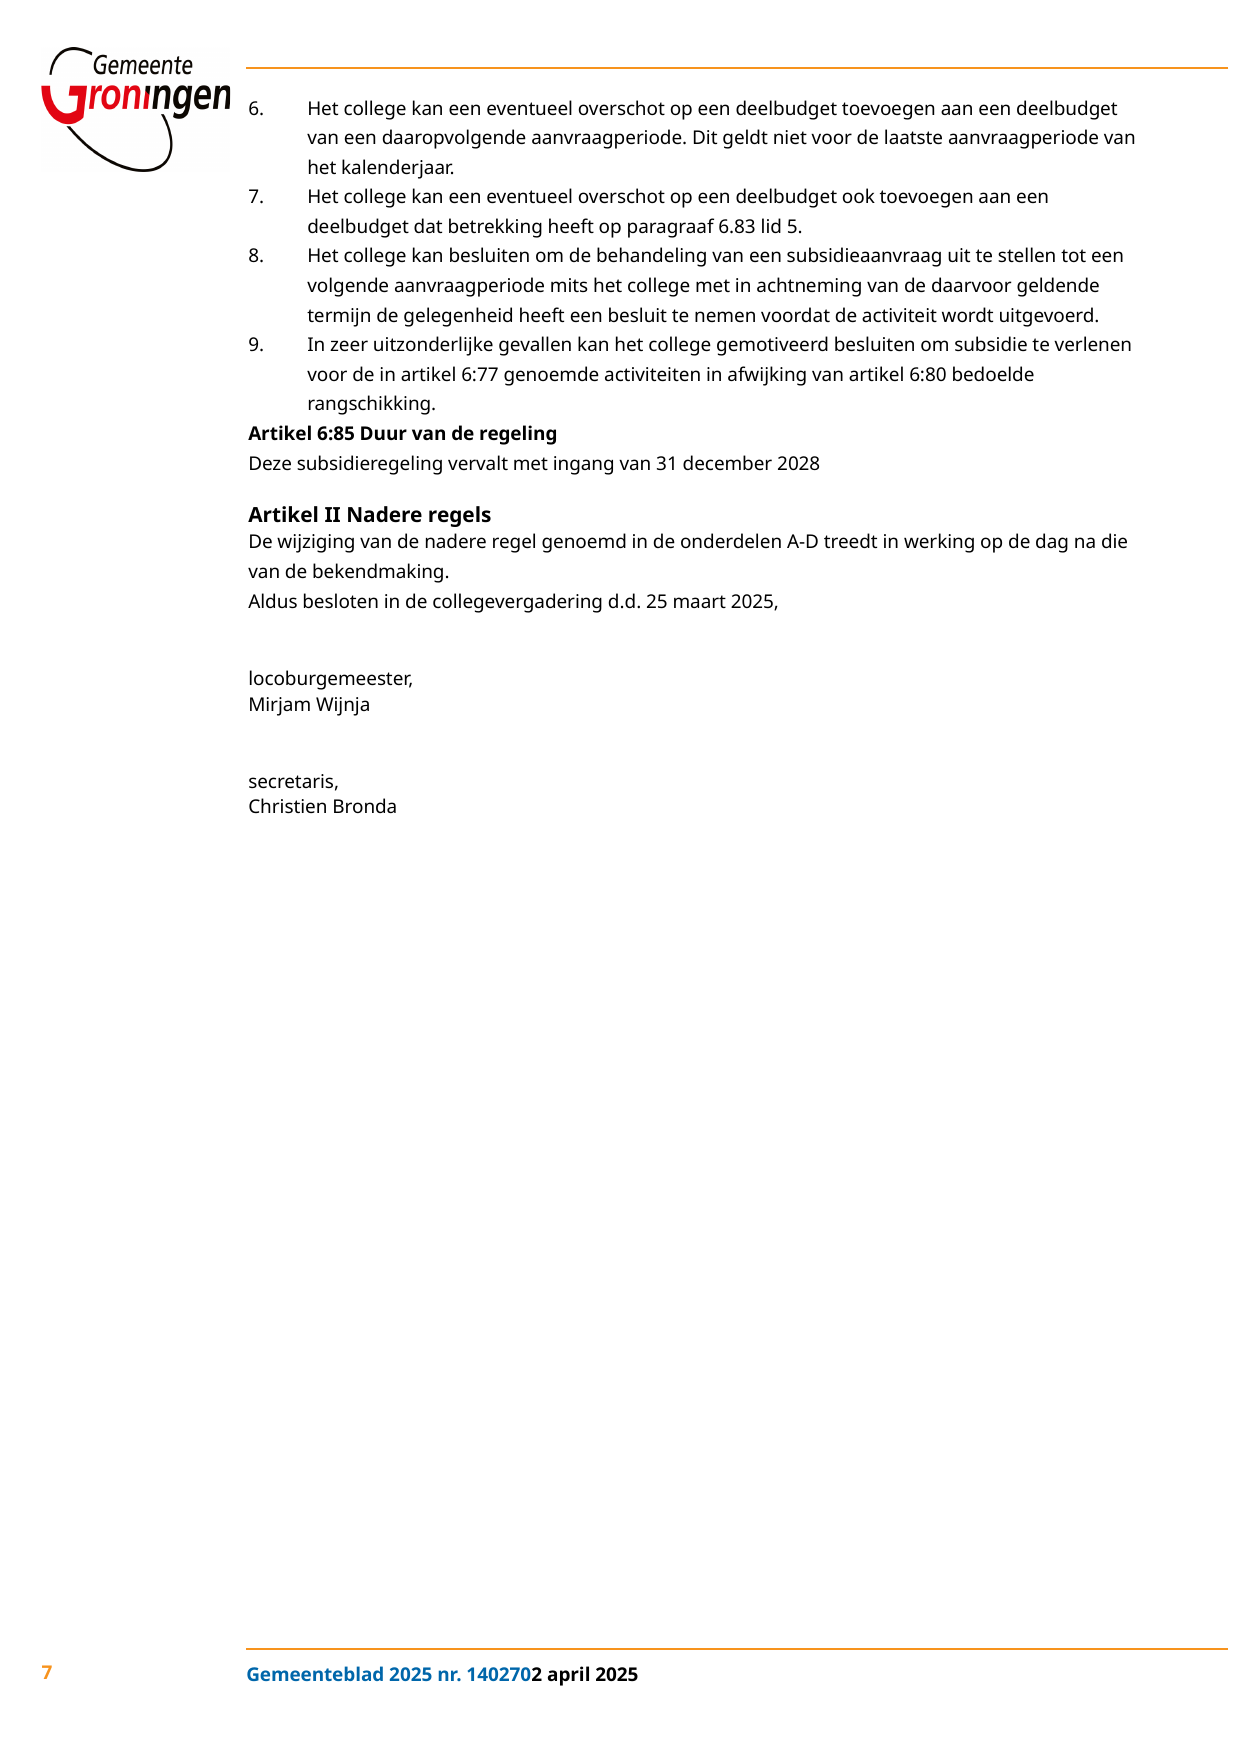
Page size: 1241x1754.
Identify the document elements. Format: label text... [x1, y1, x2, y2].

text secretaris, [248, 768, 1152, 794]
text Artikel 6:85 Duur van de regeling [248, 420, 1152, 446]
text De wijziging van de nadere regel genoemd in de onderdelen A-D treedt in werking op de dag na die van de bekendmaking. [248, 529, 1152, 584]
list In zeer uitzonderlijke gevallen kan het college gemotiveerd besluiten om subsidie te verlenen voor de in artikel 6:77 genoemde activiteiten in afwijking van artikel 6:80 bedoelde rangschikking. [248, 331, 1152, 416]
text Christien Bronda [248, 794, 1152, 819]
text Deze subsidieregeling vervalt met ingang van 31 december 2028 [248, 450, 1152, 476]
list Het college kan een eventueel overschot op een deelbudget ook toevoegen aan een deelbudget dat betrekking heeft op paragraaf 6.83 lid 5. [248, 183, 1152, 239]
text Mirjam Wijnja [248, 691, 1152, 716]
list Het college kan besluiten om de behandeling van een subsidieaanvraag uit te stellen tot een volgende aanvraagperiode mits het college met in achtneming van de daarvoor geldende termijn de gelegenheid heeft een besluit te nemen voordat de activiteit wordt uitgevoerd. [248, 243, 1152, 328]
text Artikel II Nadere regels [248, 500, 1152, 529]
list Het college kan een eventueel overschot op een deelbudget toevoegen aan een deelbudget van een daaropvolgende aanvraagperiode. Dit geldt niet voor de laatste aanvraagperiode van het kalenderjaar. [248, 95, 1152, 180]
picture [41, 47, 231, 172]
text locoburgemeester, [248, 665, 1152, 691]
text Aldus besloten in de collegevergadering d.d. 25 maart 2025, [248, 588, 1152, 613]
